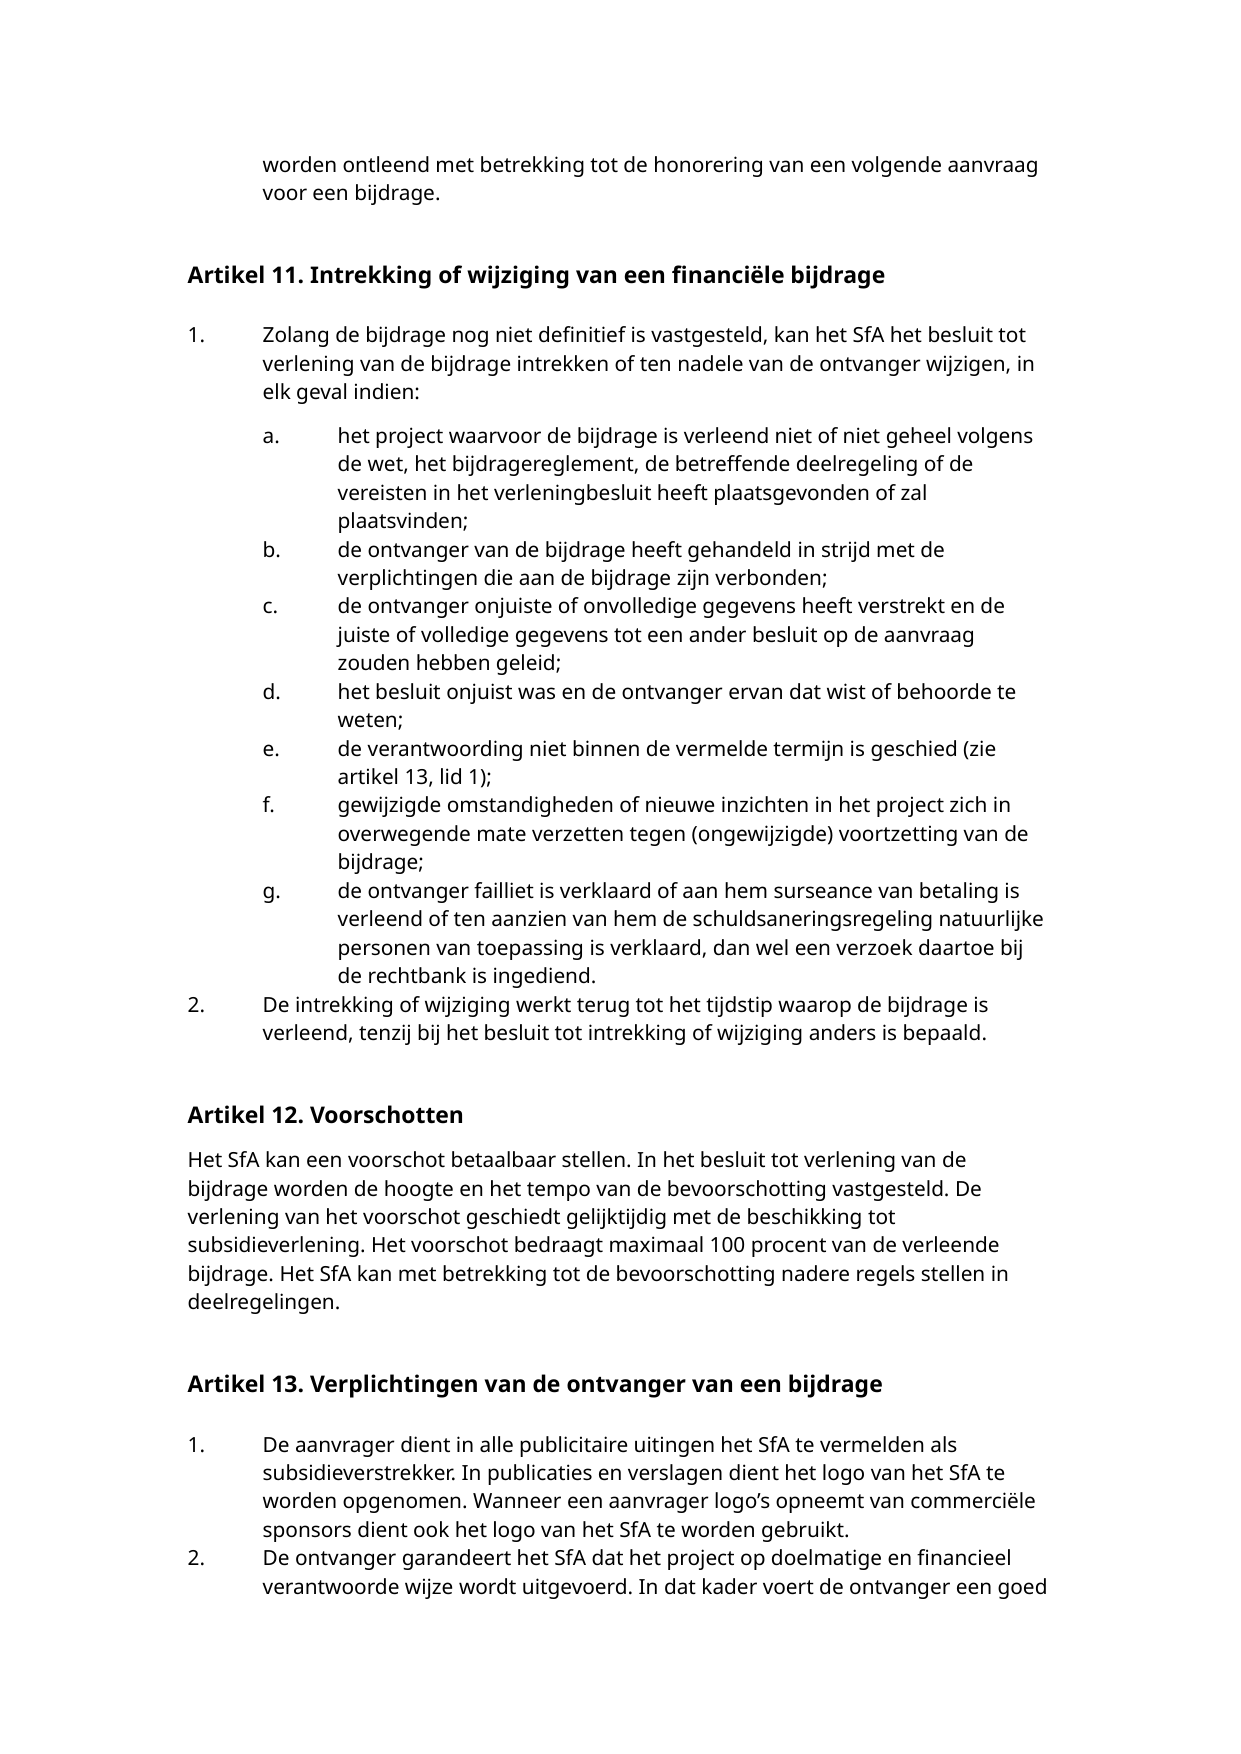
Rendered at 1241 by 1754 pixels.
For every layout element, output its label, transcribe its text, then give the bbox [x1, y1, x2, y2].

list de verantwoording niet binnen de vermelde termijn is geschied (zie artikel 13, lid 1); [262, 734, 1053, 791]
list de ontvanger failliet is verklaard of aan hem surseance van betaling is verleend of ten aanzien van hem de schuldsaneringsregeling natuurlijke personen van toepassing is verklaard, dan wel een verzoek daartoe bij de rechtbank is ingediend. [262, 876, 1053, 990]
subtitle Artikel 11. Intrekking of wijziging van een financiële bijdrage [187, 259, 1053, 291]
text Het SfA kan een voorschot betaalbaar stellen. In het besluit tot verlening van de bijdrage worden de hoogte en het tempo van de bevoorschotting vastgesteld. De verlening van het voorschot geschiedt gelijktijdig met de beschikking tot subsidieverlening. Het voorschot bedraagt maximaal 100 procent van de verleende bijdrage. Het SfA kan met betrekking tot de bevoorschotting nadere regels stellen in deelregelingen. [187, 1145, 1053, 1316]
list gewijzigde omstandigheden of nieuwe inzichten in het project zich in overwegende mate verzetten tegen (ongewijzigde) voortzetting van de bijdrage; [262, 791, 1053, 876]
list De intrekking of wijziging werkt terug tot het tijdstip waarop de bijdrage is verleend, tenzij bij het besluit tot intrekking of wijziging anders is bepaald. [187, 990, 1053, 1047]
subtitle Artikel 13. Verplichtingen van de ontvanger van een bijdrage [187, 1368, 1053, 1400]
list Zolang de bijdrage nog niet definitief is vastgesteld, kan het SfA het besluit tot verlening van de bijdrage intrekken of ten nadele van de ontvanger wijzigen, in elk geval indien: [187, 321, 1053, 406]
list de ontvanger van de bijdrage heeft gehandeld in strijd met de verplichtingen die aan de bijdrage zijn verbonden; [262, 535, 1053, 592]
list De ontvanger garandeert het SfA dat het project op doelmatige en financieel verantwoorde wijze wordt uitgevoerd. In dat kader voert de ontvanger een goed [187, 1543, 1053, 1600]
list worden ontleend met betrekking tot de honorering van een volgende aanvraag voor een bijdrage. [187, 150, 1053, 207]
list het besluit onjuist was en de ontvanger ervan dat wist of behoorde te weten; [262, 677, 1053, 734]
subtitle Artikel 12. Voorschotten [187, 1099, 1053, 1130]
list het project waarvoor de bijdrage is verleend niet of niet geheel volgens de wet, het bijdragereglement, de betreffende deelregeling of de vereisten in het verleningbesluit heeft plaatsgevonden of zal plaatsvinden; [262, 421, 1053, 535]
list De aanvrager dient in alle publicitaire uitingen het SfA te vermelden als subsidieverstrekker. In publicaties en verslagen dient het logo van het SfA te worden opgenomen. Wanneer een aanvrager logo’s opneemt van commerciële sponsors dient ook het logo van het SfA te worden gebruikt. [187, 1430, 1053, 1543]
list de ontvanger onjuiste of onvolledige gegevens heeft verstrekt en de juiste of volledige gegevens tot een ander besluit op de aanvraag zouden hebben geleid; [262, 592, 1053, 677]
